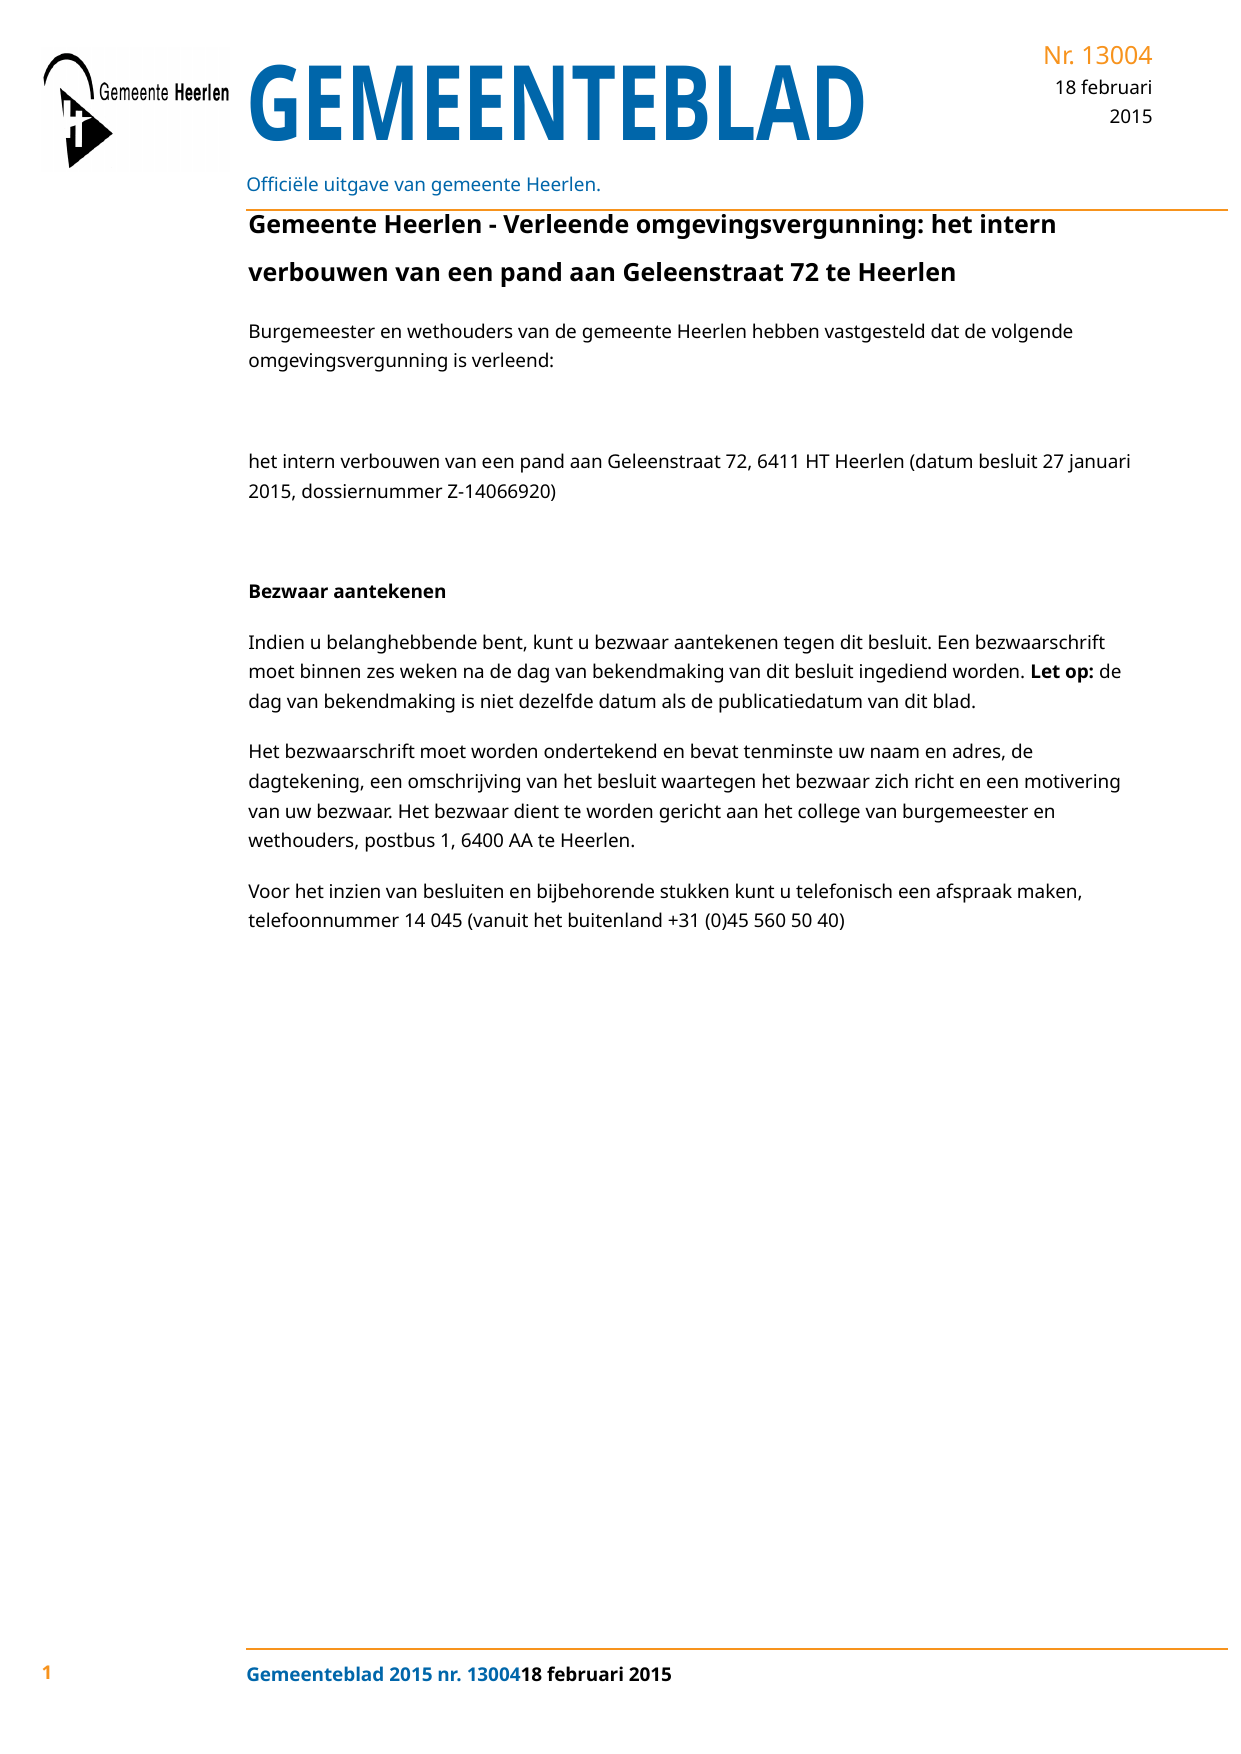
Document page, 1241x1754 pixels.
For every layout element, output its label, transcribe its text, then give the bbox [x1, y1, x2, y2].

text Voor het inzien van besluiten en bijbehorende stukken kunt u telefonisch een afspraak maken, telefoonnummer 14 045 (vanuit het buitenland +31 (0)45 560 50 40) [248, 878, 1152, 933]
text Bezwaar aantekenen [248, 579, 1152, 604]
picture [41, 47, 231, 172]
text het intern verbouwen van een pand aan Geleenstraat 72, 6411 HT Heerlen (datum besluit 27 januari 2015, dossiernummer Z-14066920) [248, 448, 1152, 504]
text Het bezwaarschrift moet worden ondertekend en bevat tenminste uw naam en adres, de dagtekening, een omschrijving van het besluit waartegen het bezwaar zich richt en een motivering van uw bezwaar. Het bezwaar dient te worden gericht aan het college van burgemeester en wethouders, postbus 1, 6400 AA te Heerlen. [248, 739, 1152, 853]
text Burgemeester en wethouders van de gemeente Heerlen hebben vastgesteld dat de volgende omgevingsvergunning is verleend: [248, 318, 1152, 373]
text Indien u belanghebbende bent, kunt u bezwaar aantekenen tegen dit besluit. Een bezwaarschrift moet binnen zes weken na de dag van bekendmaking van dit besluit ingediend worden. Let op: de dag van bekendmaking is niet dezelfde datum als de publicatiedatum van dit blad. [248, 629, 1152, 714]
text Gemeente Heerlen - Verleende omgevingsvergunning: het intern verbouwen van een pand aan Geleenstraat 72 te Heerlen [248, 211, 1152, 288]
